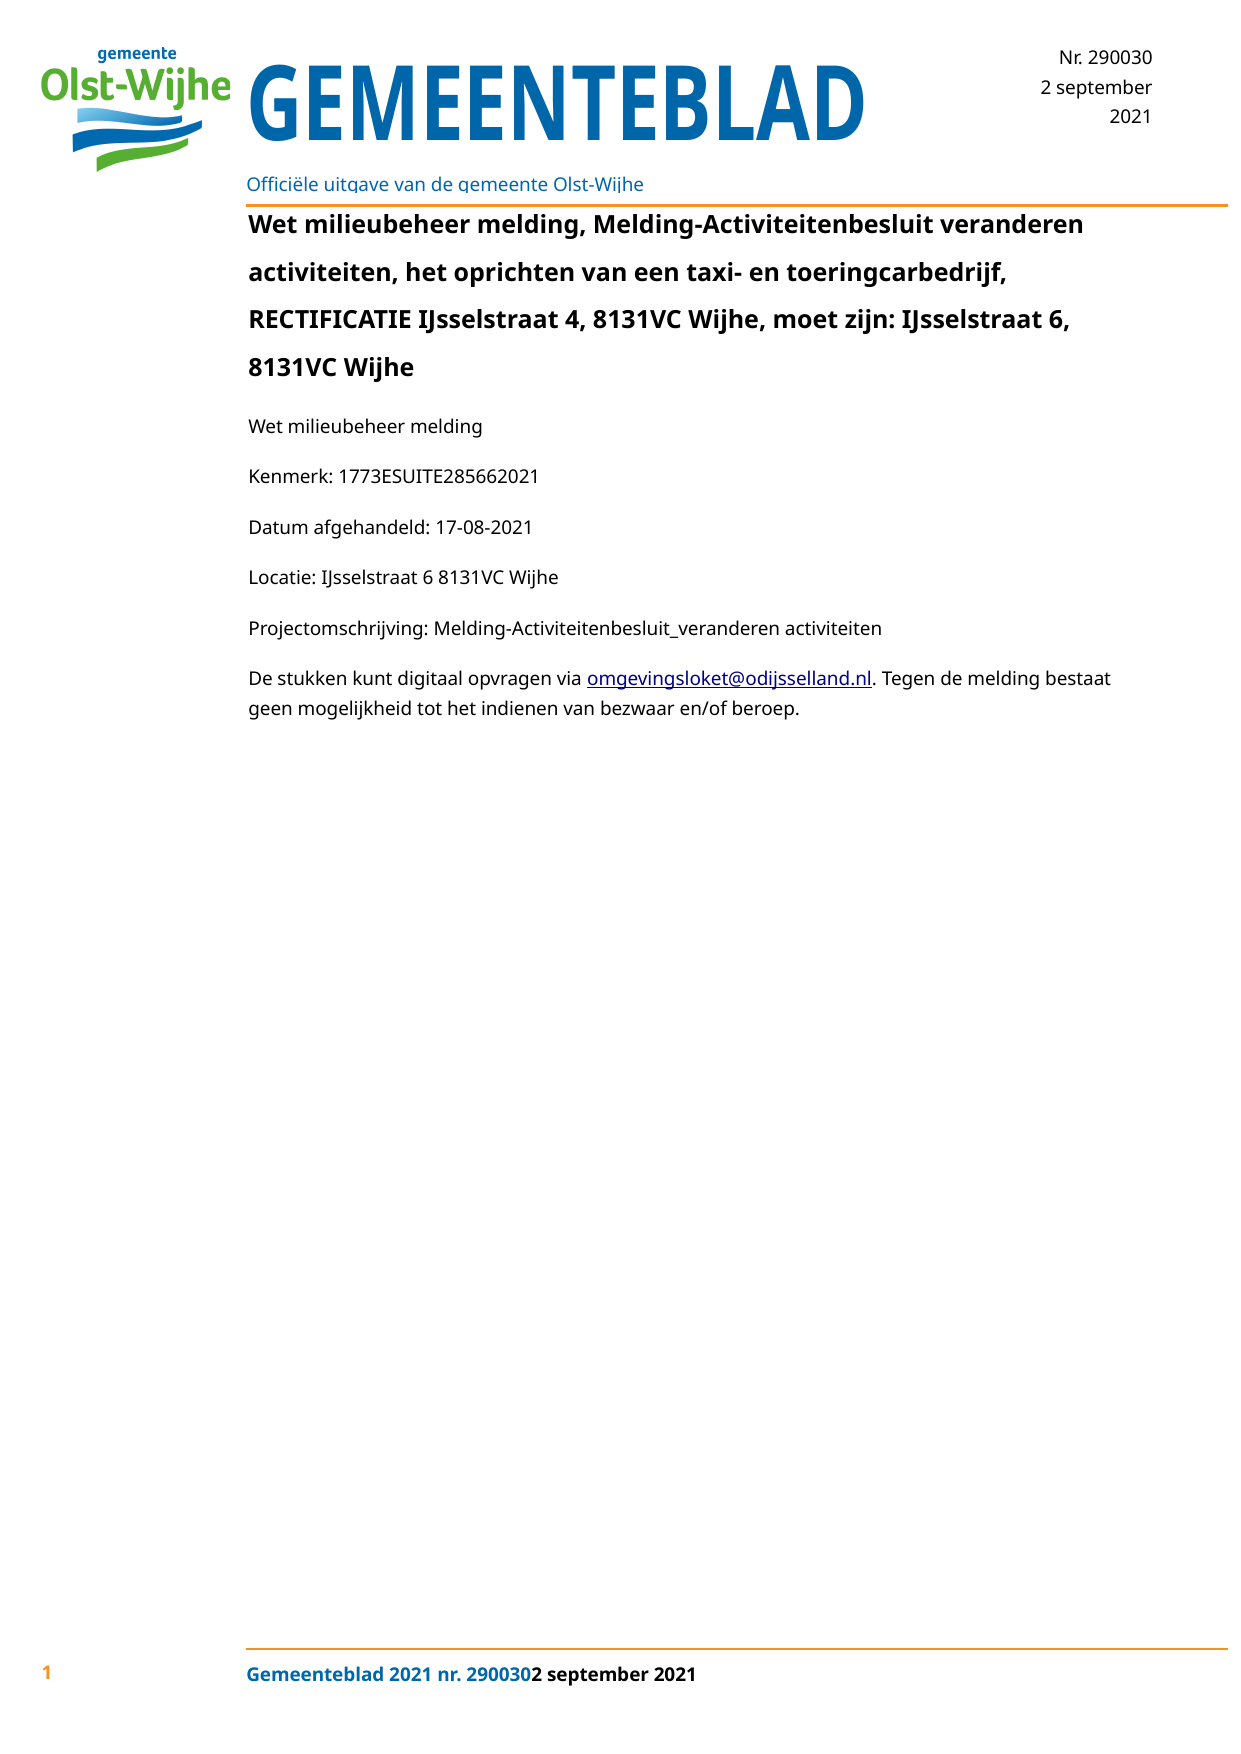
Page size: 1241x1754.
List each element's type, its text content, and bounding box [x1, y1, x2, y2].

text Wet milieubeheer melding, Melding-Activiteitenbesluit veranderen activiteiten, het oprichten van een taxi- en toeringcarbedrijf, RECTIFICATIE IJsselstraat 4, 8131VC Wijhe, moet zijn: IJsselstraat 6, 8131VC Wijhe [248, 207, 1152, 384]
text Datum afgehandeld: 17-08-2021 [248, 514, 1152, 540]
picture [41, 47, 231, 172]
text Locatie: IJsselstraat 6 8131VC Wijhe [248, 564, 1152, 590]
text De stukken kunt digitaal opvragen via omgevingsloket@odijsselland.nl. Tegen de melding bestaat geen mogelijkheid tot het indienen van bezwaar en/of beroep. [248, 665, 1152, 721]
text Kenmerk: 1773ESUITE285662021 [248, 463, 1152, 489]
text Wet milieubeheer melding [248, 413, 1152, 439]
text Projectomschrijving: Melding-Activiteitenbesluit_veranderen activiteiten [248, 615, 1152, 641]
